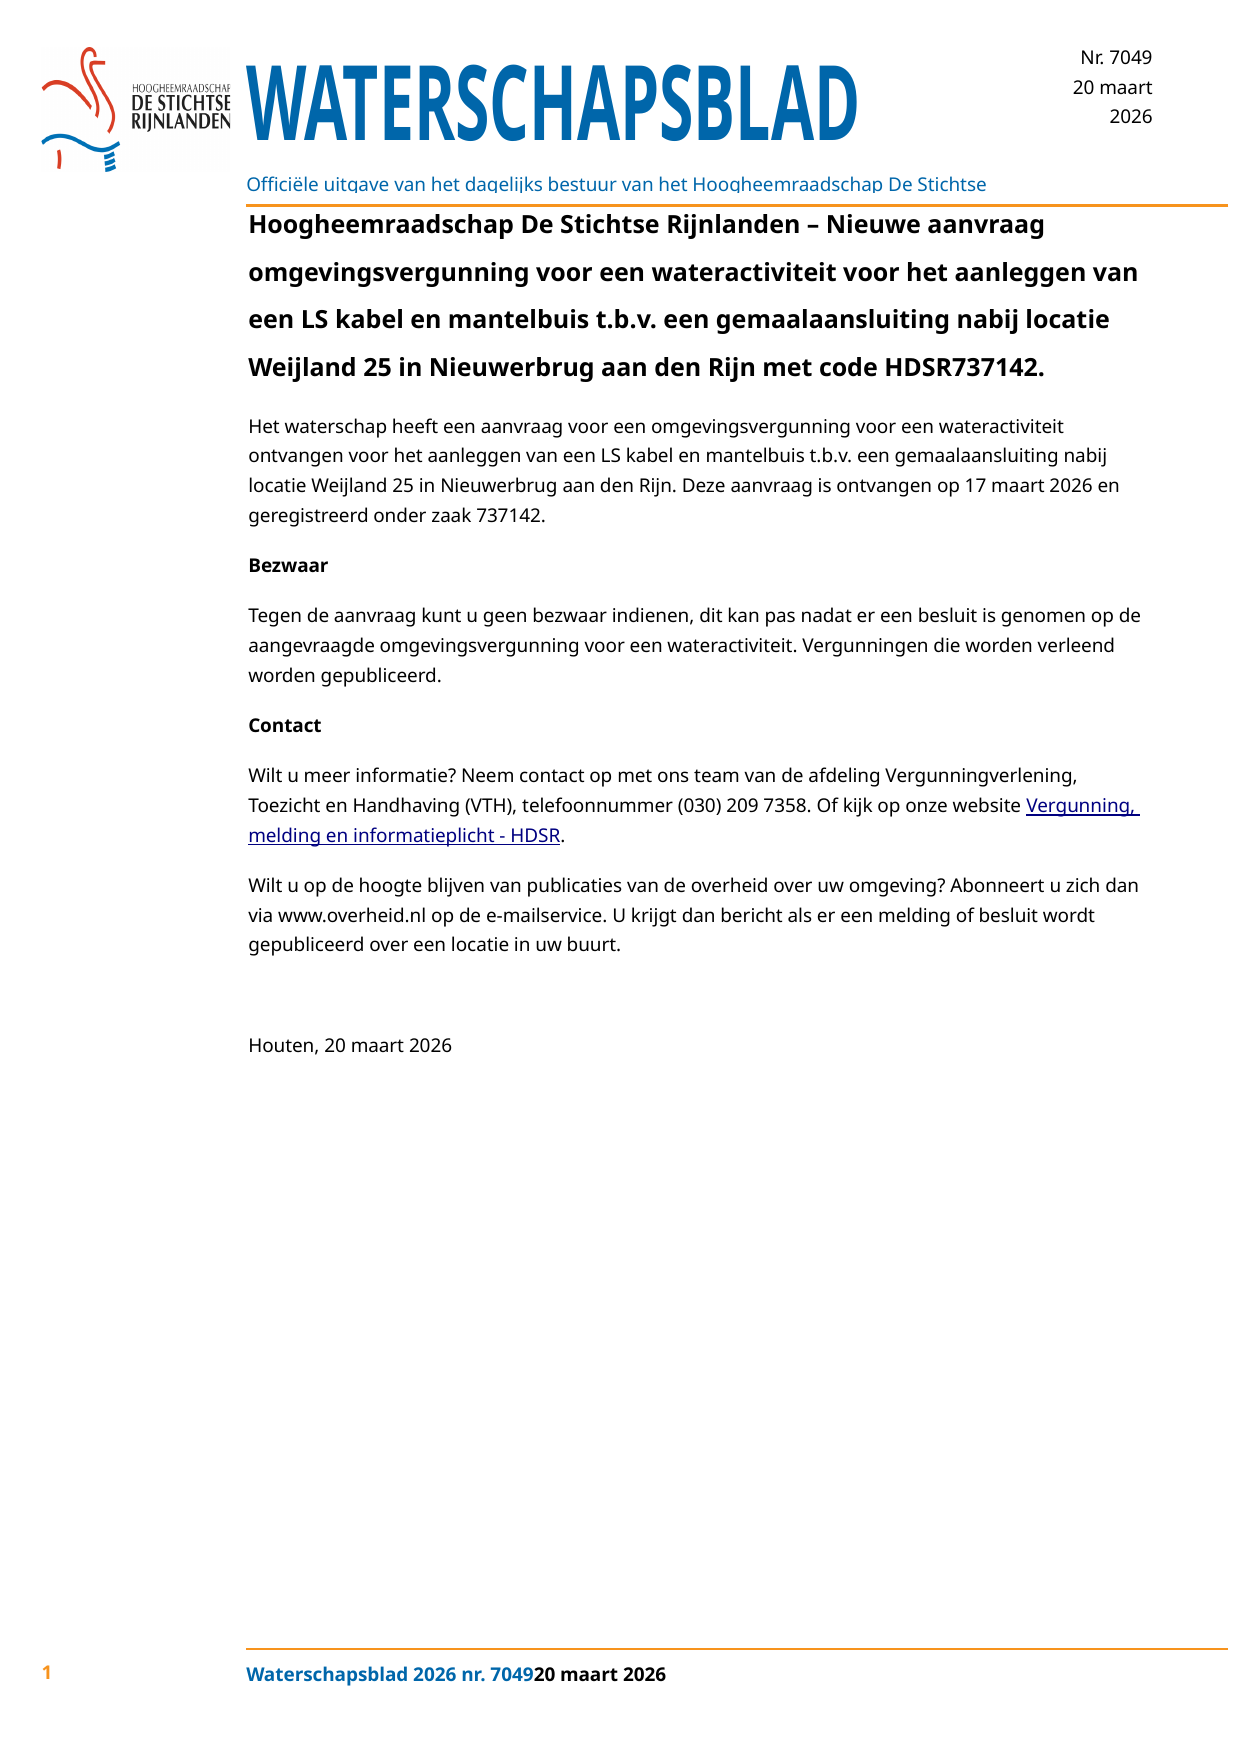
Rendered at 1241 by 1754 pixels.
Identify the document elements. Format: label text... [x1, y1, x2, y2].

text Tegen de aanvraag kunt u geen bezwaar indienen, dit kan pas nadat er een besluit is genomen op de aangevraagde omgevingsvergunning voor een wateractiviteit. Vergunningen die worden verleend worden gepubliceerd. [248, 603, 1152, 688]
picture [41, 47, 231, 172]
text Contact [248, 712, 1152, 738]
text Houten, 20 maart 2026 [248, 1032, 1152, 1058]
text Hoogheemraadschap De Stichtse Rijnlanden – Nieuwe aanvraag omgevingsvergunning voor een wateractiviteit voor het aanleggen van een LS kabel en mantelbuis t.b.v. een gemaalaansluiting nabij locatie Weijland 25 in Nieuwerbrug aan den Rijn met code HDSR737142. [248, 207, 1152, 384]
text Wilt u op de hoogte blijven van publicaties van de overheid over uw omgeving? Abonneert u zich dan via www.overheid.nl op de e-mailservice. U krijgt dan bericht als er een melding of besluit wordt gepubliceerd over een locatie in uw buurt. [248, 872, 1152, 957]
text Wilt u meer informatie? Neem contact op met ons team van de afdeling Vergunningverlening, Toezicht en Handhaving (VTH), telefoonnummer (030) 209 7358. Of kijk op onze website Vergunning, melding en informatieplicht - HDSR. [248, 763, 1152, 848]
text Bezwaar [248, 552, 1152, 578]
text Het waterschap heeft een aanvraag voor een omgevingsvergunning voor een wateractiviteit ontvangen voor het aanleggen van een LS kabel en mantelbuis t.b.v. een gemaalaansluiting nabij locatie Weijland 25 in Nieuwerbrug aan den Rijn. Deze aanvraag is ontvangen op 17 maart 2026 en geregistreerd onder zaak 737142. [248, 413, 1152, 528]
